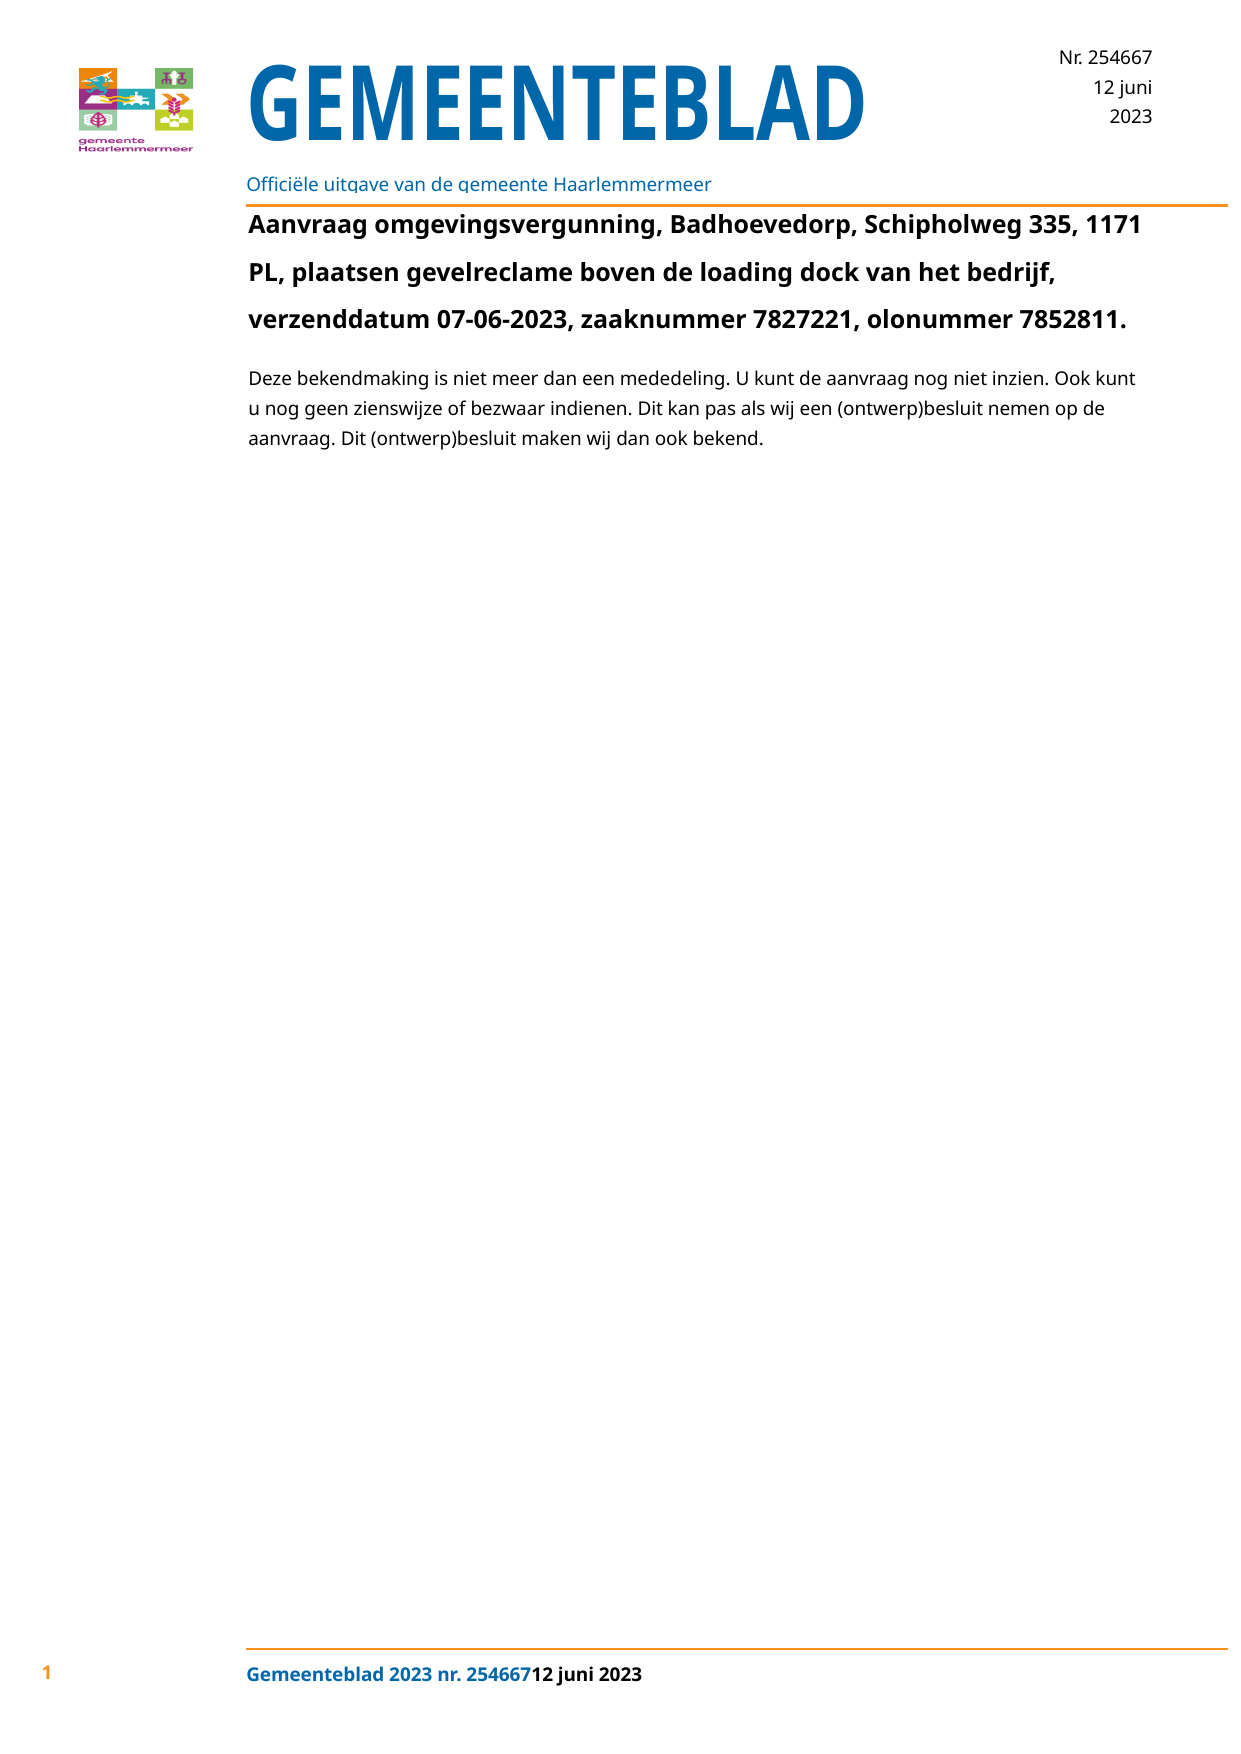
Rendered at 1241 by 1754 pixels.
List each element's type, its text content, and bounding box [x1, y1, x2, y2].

text Aanvraag omgevingsvergunning, Badhoevedorp, Schipholweg 335, 1171 PL, plaatsen gevelreclame boven de loading dock van het bedrijf, verzenddatum 07-06-2023, zaaknummer 7827221, olonummer 7852811. [248, 207, 1152, 336]
picture [41, 47, 231, 172]
text Deze bekendmaking is niet meer dan een mededeling. U kunt de aanvraag nog niet inzien. Ook kunt u nog geen zienswijze of bezwaar indienen. Dit kan pas als wij een (ontwerp)besluit nemen op de aanvraag. Dit (ontwerp)besluit maken wij dan ook bekend. [248, 366, 1152, 450]
